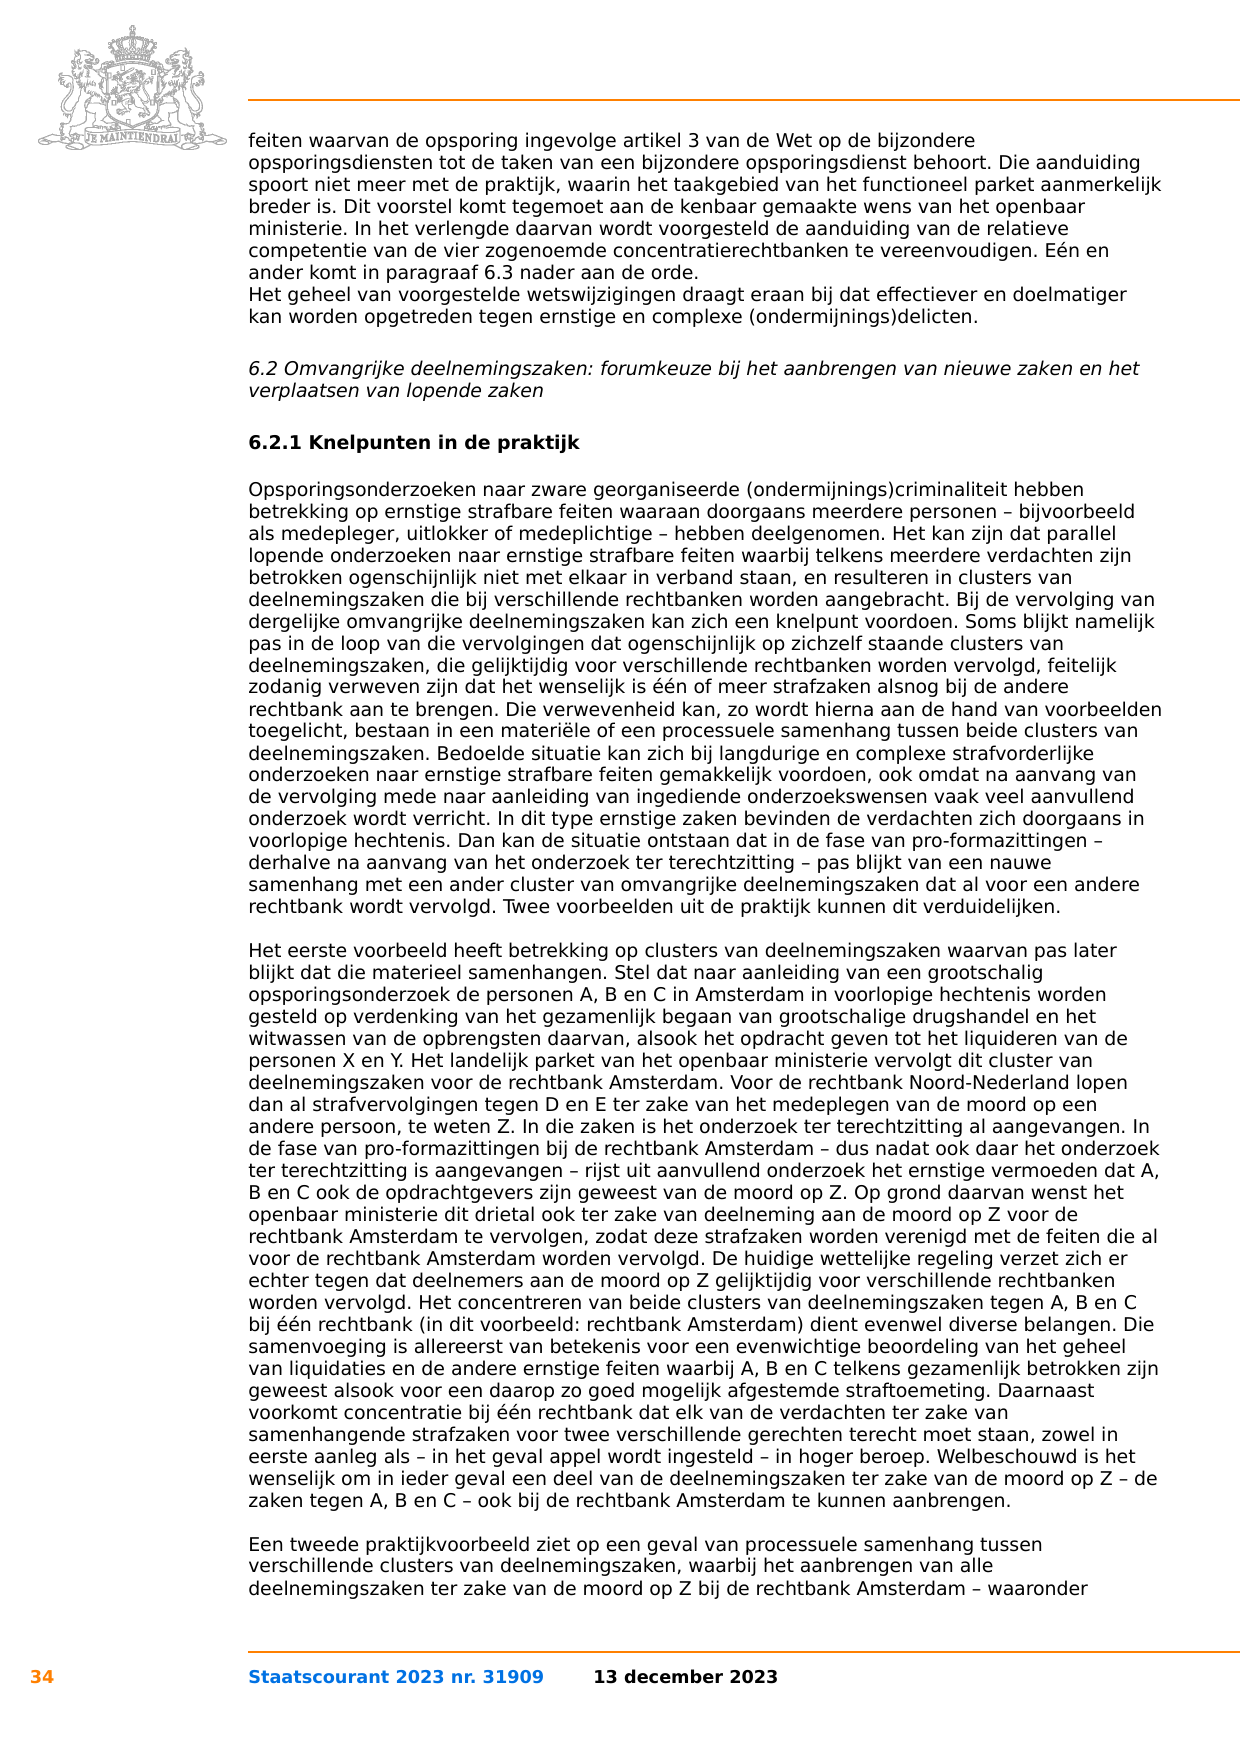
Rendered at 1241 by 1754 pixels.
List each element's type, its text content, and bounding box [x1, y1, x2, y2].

subtitle 6.2.1 Knelpunten in de praktijk [248, 432, 1163, 454]
text Een tweede praktijkvoorbeeld ziet op een geval van processuele samenhang tussen verschillende clusters van deelnemingszaken, waarbij het aanbrengen van alle deelnemingszaken ter zake van de moord op Z bij de rechtbank Amsterdam – waaronder [248, 1533, 1163, 1599]
subtitle 6.2 Omvangrijke deelnemingszaken: forumkeuze bij het aanbrengen van nieuwe zaken en het verplaatsen van lopende zaken [248, 358, 1163, 402]
text Het eerste voorbeeld heeft betrekking op clusters van deelnemingszaken waarvan pas later blijkt dat die materieel samenhangen. Stel dat naar aanleiding van een grootschalig opsporingsonderzoek de personen A, B en C in Amsterdam in voorlopige hechtenis worden gesteld op verdenking van het gezamenlijk begaan van grootschalige drugshandel en het witwassen van de opbrengsten daarvan, alsook het opdracht geven tot het liquideren van de personen X en Y. Het landelijk parket van het openbaar ministerie vervolgt dit cluster van deelnemingszaken voor de rechtbank Amsterdam. Voor de rechtbank Noord-Nederland lopen dan al strafvervolgingen tegen D en E ter zake van het medeplegen van de moord op een andere persoon, te weten Z. In die zaken is het onderzoek ter terechtzitting al aangevangen. In de fase van pro-formazittingen bij de rechtbank Amsterdam – dus nadat ook daar het onderzoek ter terechtzitting is aangevangen – rijst uit aanvullend onderzoek het ernstige vermoeden dat A, B en C ook de opdrachtgevers zijn geweest van de moord op Z. Op grond daarvan wenst het openbaar ministerie dit drietal ook ter zake van deelneming aan de moord op Z voor de rechtbank Amsterdam te vervolgen, zodat deze strafzaken worden verenigd met de feiten die al voor de rechtbank Amsterdam worden vervolgd. De huidige wettelijke regeling verzet zich er echter tegen dat deelnemers aan de moord op Z gelijktijdig voor verschillende rechtbanken worden vervolgd. Het concentreren van beide clusters van deelnemingszaken tegen A, B en C bij één rechtbank (in dit voorbeeld: rechtbank Amsterdam) dient evenwel diverse belangen. Die samenvoeging is allereerst van betekenis voor een evenwichtige beoordeling van het geheel van liquidaties en de andere ernstige feiten waarbij A, B en C telkens gezamenlijk betrokken zijn geweest alsook voor een daarop zo goed mogelijk afgestemde straftoemeting. Daarnaast voorkomt concentratie bij één rechtbank dat elk van de verdachten ter zake van samenhangende strafzaken voor twee verschillende gerechten terecht moet staan, zowel in eerste aanleg als – in het geval appel wordt ingesteld – in hoger beroep. Welbeschouwd is het wenselijk om in ieder geval een deel van de deelnemingszaken ter zake van de moord op Z – de zaken tegen A, B en C – ook bij de rechtbank Amsterdam te kunnen aanbrengen. [248, 940, 1163, 1512]
picture [38, 25, 227, 150]
text Opsporingsonderzoeken naar zware georganiseerde (ondermijnings)criminaliteit hebben betrekking op ernstige strafbare feiten waaraan doorgaans meerdere personen – bijvoorbeeld als medepleger, uitlokker of medeplichtige – hebben deelgenomen. Het kan zijn dat parallel lopende onderzoeken naar ernstige strafbare feiten waarbij telkens meerdere verdachten zijn betrokken ogenschijnlijk niet met elkaar in verband staan, en resulteren in clusters van deelnemingszaken die bij verschillende rechtbanken worden aangebracht. Bij de vervolging van dergelijke omvangrijke deelnemingszaken kan zich een knelpunt voordoen. Soms blijkt namelijk pas in de loop van die vervolgingen dat ogenschijnlijk op zichzelf staande clusters van deelnemingszaken, die gelijktijdig voor verschillende rechtbanken worden vervolgd, feitelijk zodanig verweven zijn dat het wenselijk is één of meer strafzaken alsnog bij de andere rechtbank aan te brengen. Die verwevenheid kan, zo wordt hierna aan de hand van voorbeelden toegelicht, bestaan in een materiële of een processuele samenhang tussen beide clusters van deelnemingszaken. Bedoelde situatie kan zich bij langdurige en complexe strafvorderlijke onderzoeken naar ernstige strafbare feiten gemakkelijk voordoen, ook omdat na aanvang van de vervolging mede naar aanleiding van ingediende onderzoekswensen vaak veel aanvullend onderzoek wordt verricht. In dit type ernstige zaken bevinden de verdachten zich doorgaans in voorlopige hechtenis. Dan kan de situatie ontstaan dat in de fase van pro-formazittingen – derhalve na aanvang van het onderzoek ter terechtzitting – pas blijkt van een nauwe samenhang met een ander cluster van omvangrijke deelnemingszaken dat al voor een andere rechtbank wordt vervolgd. Twee voorbeelden uit de praktijk kunnen dit verduidelijken. [248, 479, 1163, 918]
text feiten waarvan de opsporing ingevolge artikel 3 van de Wet op de bijzondere opsporingsdiensten tot de taken van een bijzondere opsporingsdienst behoort. Die aanduiding spoort niet meer met de praktijk, waarin het taakgebied van het functioneel parket aanmerkelijk breder is. Dit voorstel komt tegemoet aan de kenbaar gemaakte wens van het openbaar ministerie. In het verlengde daarvan wordt voorgesteld de aanduiding van de relatieve competentie van de vier zogenoemde concentratierechtbanken te vereenvoudigen. Eén en ander komt in paragraaf 6.3 nader aan de orde. [248, 130, 1163, 284]
text Het geheel van voorgestelde wetswijzigingen draagt eraan bij dat effectiever en doelmatiger kan worden opgetreden tegen ernstige en complexe (ondermijnings)delicten. [248, 284, 1163, 328]
